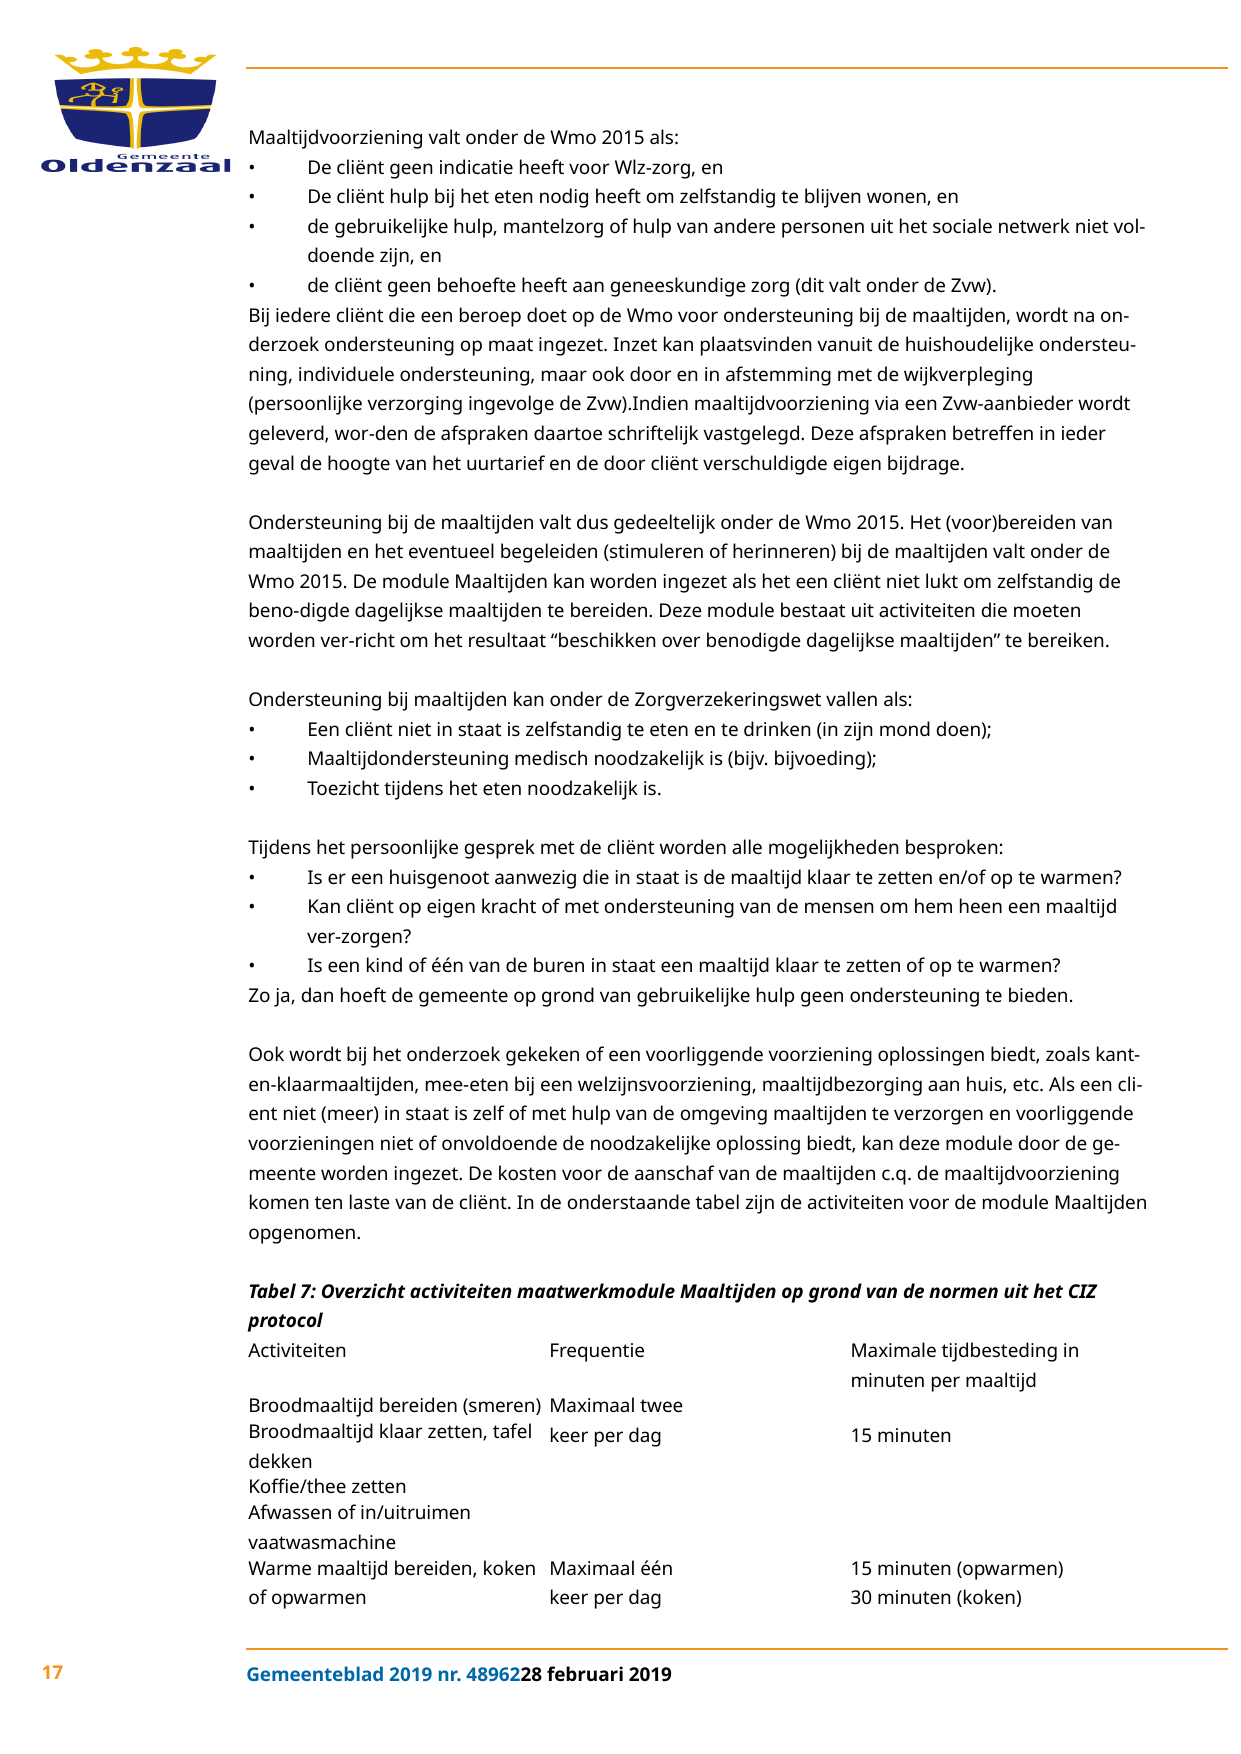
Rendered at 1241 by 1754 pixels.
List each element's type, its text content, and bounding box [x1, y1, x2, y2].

table_cell 15 minuten [850, 1393, 1152, 1555]
table_cell Warme maaltijd bereiden, koken of opwarmen [248, 1555, 549, 1610]
text Ondersteuning bij maaltijden kan onder de Zorgverzekeringswet vallen als: [248, 686, 1152, 712]
text Tijdens het persoonlijke gesprek met de cliënt worden alle mogelijkheden besproken: [248, 834, 1152, 860]
list Toezicht tijdens het eten noodzakelijk is. [248, 775, 1152, 801]
table_header Maximale tijdbesteding in minuten per maaltijd [850, 1338, 1152, 1393]
list Maaltijdondersteuning medisch noodzakelijk is (bijv. bijvoeding); [248, 746, 1152, 771]
table_cell 15 minuten (opwarmen) 30 minuten (koken) [850, 1555, 1152, 1610]
list de gebruikelijke hulp, mantelzorg of hulp van andere personen uit het sociale netwerk niet vol-doende zijn, en [248, 213, 1152, 268]
list Is er een huisgenoot aanwezig die in staat is de maaltijd klaar te zetten en/of op te warmen? [248, 864, 1152, 890]
list De cliënt geen indicatie heeft voor Wlz-zorg, en [248, 154, 1152, 180]
table_cell Afwassen of in/uitruimen vaatwasmachine [248, 1500, 549, 1555]
list Een cliënt niet in staat is zelfstandig te eten en te drinken (in zijn mond doen); [248, 716, 1152, 742]
table_cell Broodmaaltijd bereiden (smeren) [248, 1393, 549, 1418]
list Kan cliënt op eigen kracht of met ondersteuning van de mensen om hem heen een maaltijd ver-zorgen? [248, 893, 1152, 949]
table_cell Maximaal twee keer per dag [549, 1393, 850, 1555]
text Ondersteuning bij de maaltijden valt dus gedeeltelijk onder de Wmo 2015. Het (voor)bereiden van maaltijden en het eventueel begeleiden (stimuleren of herinneren) bij de maaltijden valt onder de Wmo 2015. De module Maaltijden kan worden ingezet als het een cliënt niet lukt om zelfstandig de beno-digde dagelijkse maaltijden te bereiden. Deze module bestaat uit activiteiten die moeten worden ver-richt om het resultaat “beschikken over benodigde dagelijkse maaltijden” te bereiken. [248, 509, 1152, 653]
text Tabel 7: Overzicht activiteiten maatwerkmodule Maaltijden op grond van de normen uit het CIZ protocol [248, 1278, 1152, 1333]
text Ook wordt bij het onderzoek gekeken of een voorliggende voorziening oplossingen biedt, zoals kant-en-klaarmaaltijden, mee-eten bij een welzijnsvoorziening, maaltijdbezorging aan huis, etc. Als een cli-ent niet (meer) in staat is zelf of met hulp van de omgeving maaltijden te verzorgen en voorliggende voorzieningen niet of onvoldoende de noodzakelijke oplossing biedt, kan deze module door de ge-meente worden ingezet. De kosten voor de aanschaf van de maaltijden c.q. de maaltijdvoorziening komen ten laste van de cliënt. In de onderstaande tabel zijn de activiteiten voor de module Maaltijden opgenomen. [248, 1041, 1152, 1245]
text Zo ja, dan hoeft de gemeente op grond van gebruikelijke hulp geen ondersteuning te bieden. [248, 982, 1152, 1008]
picture [41, 47, 231, 172]
table_header Activiteiten [248, 1338, 549, 1393]
table_cell Broodmaaltijd klaar zetten, tafel dekken [248, 1419, 549, 1474]
text Maaltijdvoorziening valt onder de Wmo 2015 als: [248, 124, 1152, 150]
table_cell Koffie/thee zetten [248, 1474, 549, 1499]
table_header Frequentie [549, 1338, 850, 1393]
list Is een kind of één van de buren in staat een maaltijd klaar te zetten of op te warmen? [248, 953, 1152, 978]
list de cliënt geen behoefte heeft aan geneeskundige zorg (dit valt onder de Zvw). [248, 272, 1152, 298]
table_cell Maximaal één keer per dag [549, 1555, 850, 1610]
text Bij iedere cliënt die een beroep doet op de Wmo voor ondersteuning bij de maaltijden, wordt na on-derzoek ondersteuning op maat ingezet. Inzet kan plaatsvinden vanuit de huishoudelijke ondersteu-ning, individuele ondersteuning, maar ook door en in afstemming met de wijkverpleging (persoonlijke verzorging ingevolge de Zvw).Indien maaltijdvoorziening via een Zvw-aanbieder wordt geleverd, wor-den de afspraken daartoe schriftelijk vastgelegd. Deze afspraken betreffen in ieder geval de hoogte van het uurtarief en de door cliënt verschuldigde eigen bijdrage. [248, 302, 1152, 476]
list De cliënt hulp bij het eten nodig heeft om zelfstandig te blijven wonen, en [248, 183, 1152, 209]
